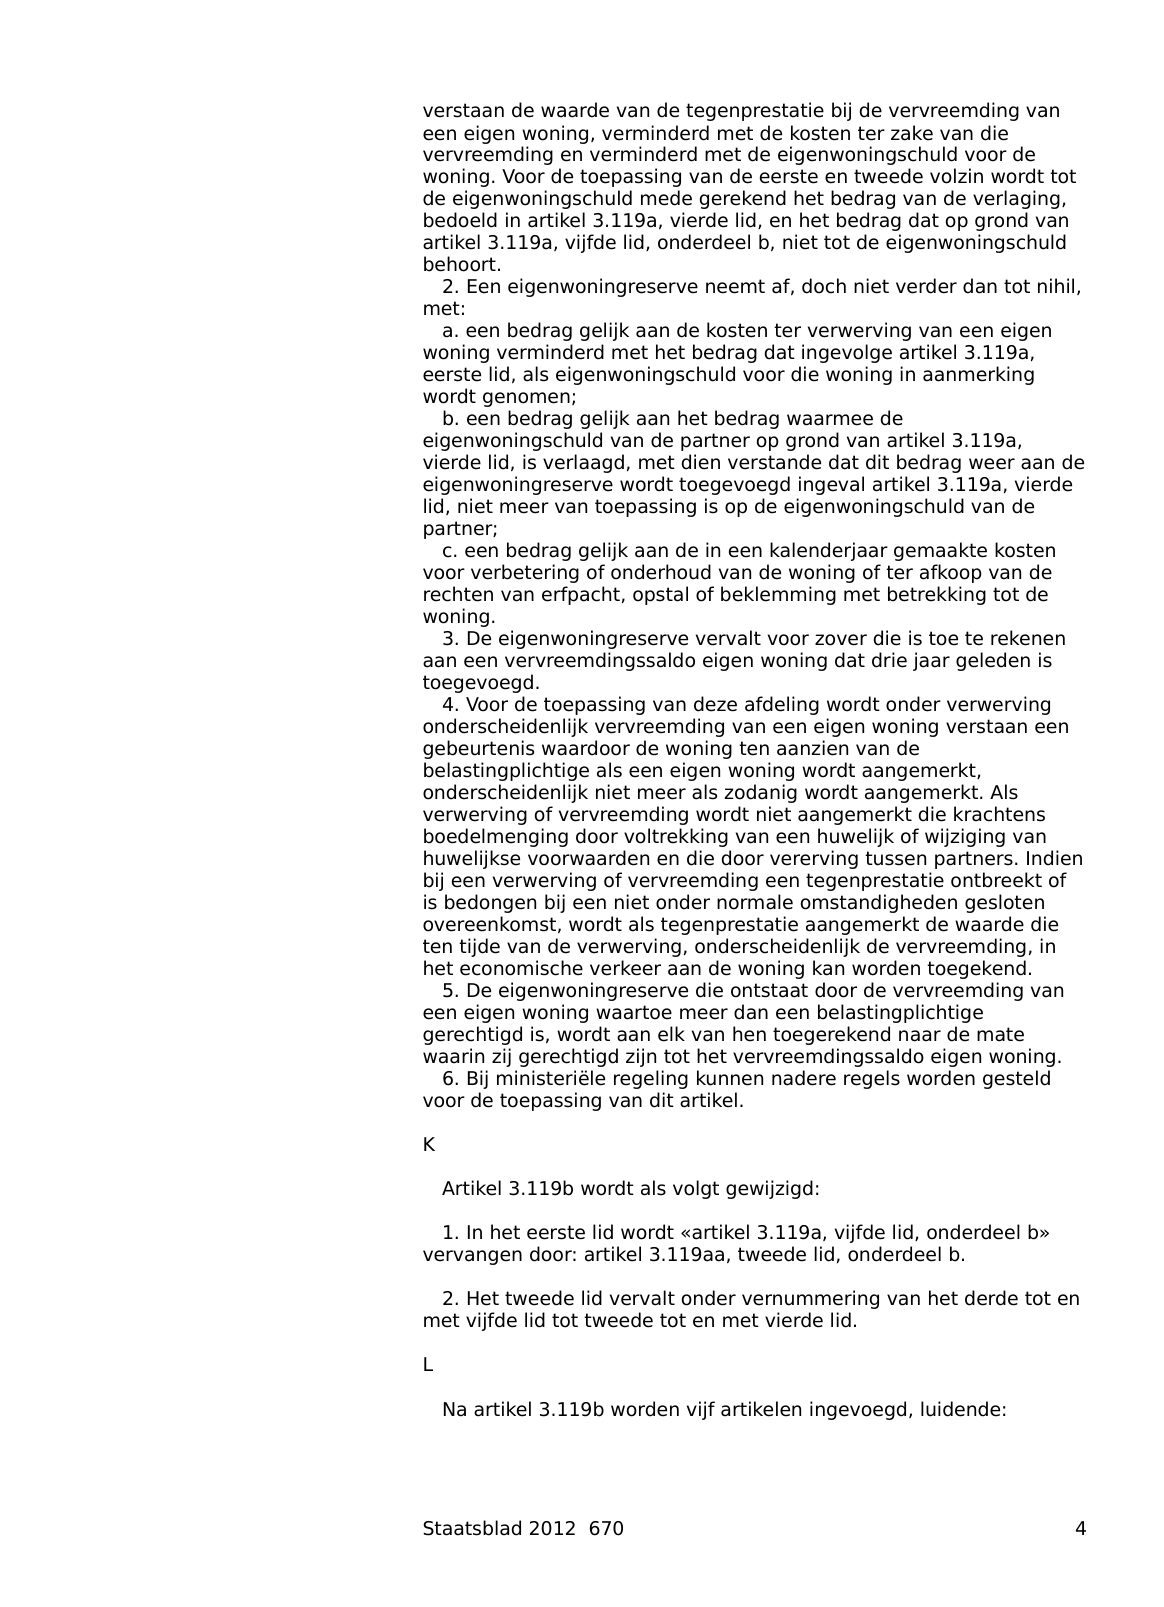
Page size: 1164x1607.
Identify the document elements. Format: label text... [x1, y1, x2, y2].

text 5. De eigenwoningreserve die ontstaat door de vervreemding van een eigen woning waartoe meer dan een belastingplichtige gerechtigd is, wordt aan elk van hen toegerekend naar de mate waarin zij gerechtigd zijn tot het vervreemdingssaldo eigen woning. [422, 979, 1087, 1067]
text 6. Bij ministeriële regeling kunnen nadere regels worden gesteld voor de toepassing van dit artikel. [422, 1067, 1087, 1111]
text 3. De eigenwoningreserve vervalt voor zover die is toe te rekenen aan een vervreemdingssaldo eigen woning dat drie jaar geleden is toegevoegd. [422, 628, 1087, 694]
text K [422, 1134, 1087, 1156]
text c. een bedrag gelijk aan de in een kalenderjaar gemaakte kosten voor verbetering of onderhoud van de woning of ter afkoop van de rechten van erfpacht, opstal of beklemming met betrekking tot de woning. [422, 540, 1087, 628]
text 2. Een eigenwoningreserve neemt af, doch niet verder dan tot nihil, met: [422, 276, 1087, 320]
text 2. Het tweede lid vervalt onder vernummering van het derde tot en met vijfde lid tot tweede tot en met vierde lid. [422, 1288, 1087, 1332]
text L [422, 1354, 1087, 1376]
text b. een bedrag gelijk aan het bedrag waarmee de eigenwoningschuld van de partner op grond van artikel 3.119a, vierde lid, is verlaagd, met dien verstande dat dit bedrag weer aan de eigenwoningreserve wordt toegevoegd ingeval artikel 3.119a, vierde lid, niet meer van toepassing is op de eigenwoningschuld van de partner; [422, 408, 1087, 540]
text verstaan de waarde van de tegenprestatie bij de vervreemding van een eigen woning, verminderd met de kosten ter zake van die vervreemding en verminderd met de eigenwoningschuld voor de woning. Voor de toepassing van de eerste en tweede volzin wordt tot de eigenwoningschuld mede gerekend het bedrag van de verlaging, bedoeld in artikel 3.119a, vierde lid, en het bedrag dat op grond van artikel 3.119a, vijfde lid, onderdeel b, niet tot de eigenwoningschuld behoort. [422, 100, 1087, 276]
text a. een bedrag gelijk aan de kosten ter verwerving van een eigen woning verminderd met het bedrag dat ingevolge artikel 3.119a, eerste lid, als eigenwoningschuld voor die woning in aanmerking wordt genomen; [422, 320, 1087, 408]
text Na artikel 3.119b worden vijf artikelen ingevoegd, luidende: [422, 1398, 1087, 1420]
text 1. In het eerste lid wordt «artikel 3.119a, vijfde lid, onderdeel b» vervangen door: artikel 3.119aa, tweede lid, onderdeel b. [422, 1222, 1087, 1266]
text 4. Voor de toepassing van deze afdeling wordt onder verwerving onderscheidenlijk vervreemding van een eigen woning verstaan een gebeurtenis waardoor de woning ten aanzien van de belastingplichtige als een eigen woning wordt aangemerkt, onderscheidenlijk niet meer als zodanig wordt aangemerkt. Als verwerving of vervreemding wordt niet aangemerkt die krachtens boedelmenging door voltrekking van een huwelijk of wijziging van huwelijkse voorwaarden en die door vererving tussen partners. Indien bij een verwerving of vervreemding een tegenprestatie ontbreekt of is bedongen bij een niet onder normale omstandigheden gesloten overeenkomst, wordt als tegenprestatie aangemerkt de waarde die ten tijde van de verwerving, onderscheidenlijk de vervreemding, in het economische verkeer aan de woning kan worden toegekend. [422, 694, 1087, 979]
text Artikel 3.119b wordt als volgt gewijzigd: [422, 1178, 1087, 1200]
